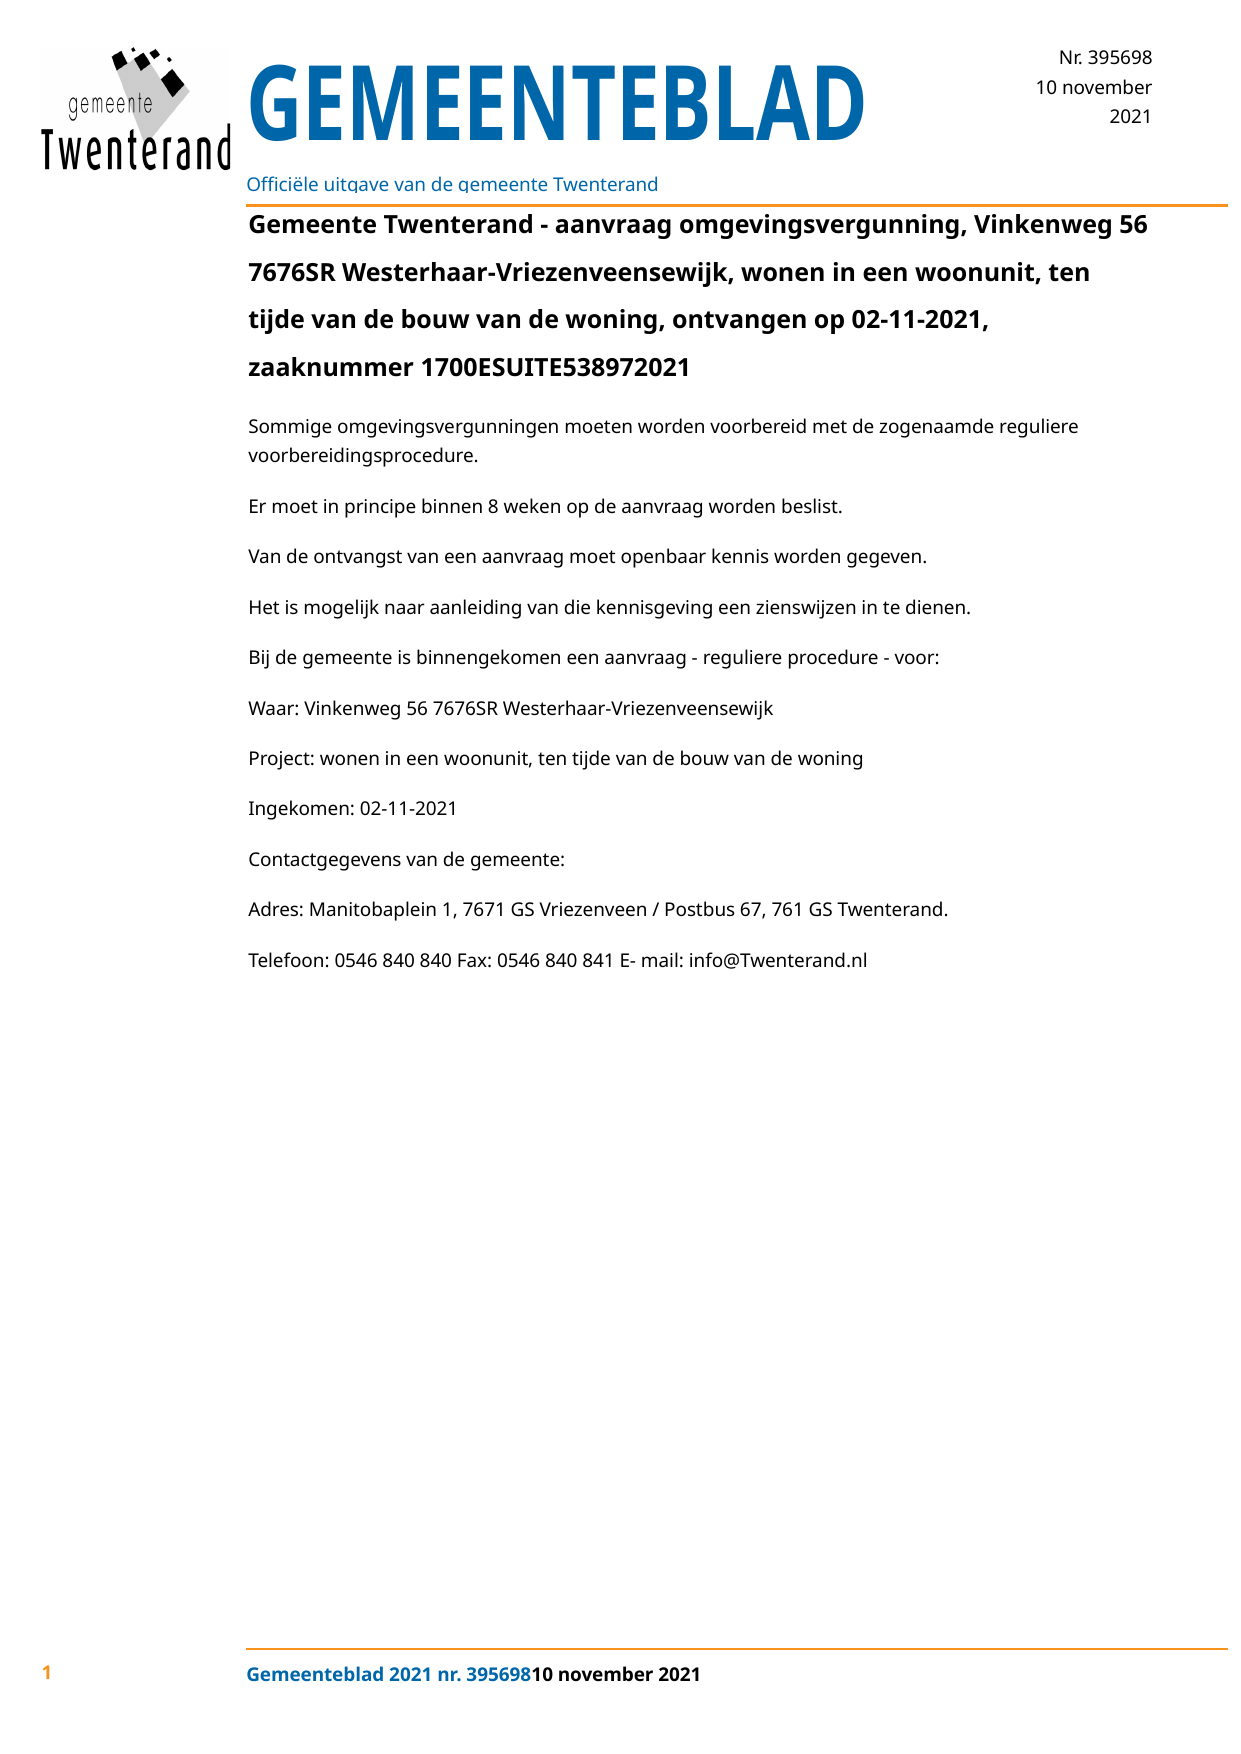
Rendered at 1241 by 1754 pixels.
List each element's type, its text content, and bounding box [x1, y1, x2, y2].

text Van de ontvangst van een aanvraag moet openbaar kennis worden gegeven. [248, 543, 1152, 569]
text Sommige omgevingsvergunningen moeten worden voorbereid met de zogenaamde reguliere voorbereidingsprocedure. [248, 413, 1152, 468]
text Bij de gemeente is binnengekomen een aanvraag - reguliere procedure - voor: [248, 644, 1152, 670]
text Gemeente Twenterand - aanvraag omgevingsvergunning, Vinkenweg 56 7676SR Westerhaar-Vriezenveensewijk, wonen in een woonunit, ten tijde van de bouw van de woning, ontvangen op 02-11-2021, zaaknummer 1700ESUITE538972021 [248, 207, 1152, 384]
text Contactgegevens van de gemeente: [248, 846, 1152, 872]
picture [41, 47, 231, 172]
text Adres: Manitobaplein 1, 7671 GS Vriezenveen / Postbus 67, 761 GS Twenterand. [248, 896, 1152, 922]
text Het is mogelijk naar aanleiding van die kennisgeving een zienswijzen in te dienen. [248, 594, 1152, 620]
text Waar: Vinkenweg 56 7676SR Westerhaar-Vriezenveensewijk [248, 695, 1152, 721]
text Ingekomen: 02-11-2021 [248, 796, 1152, 821]
text Project: wonen in een woonunit, ten tijde van de bouw van de woning [248, 745, 1152, 771]
text Telefoon: 0546 840 840 Fax: 0546 840 841 E- mail: info@Twenterand.nl [248, 947, 1152, 973]
text Er moet in principe binnen 8 weken op de aanvraag worden beslist. [248, 493, 1152, 519]
